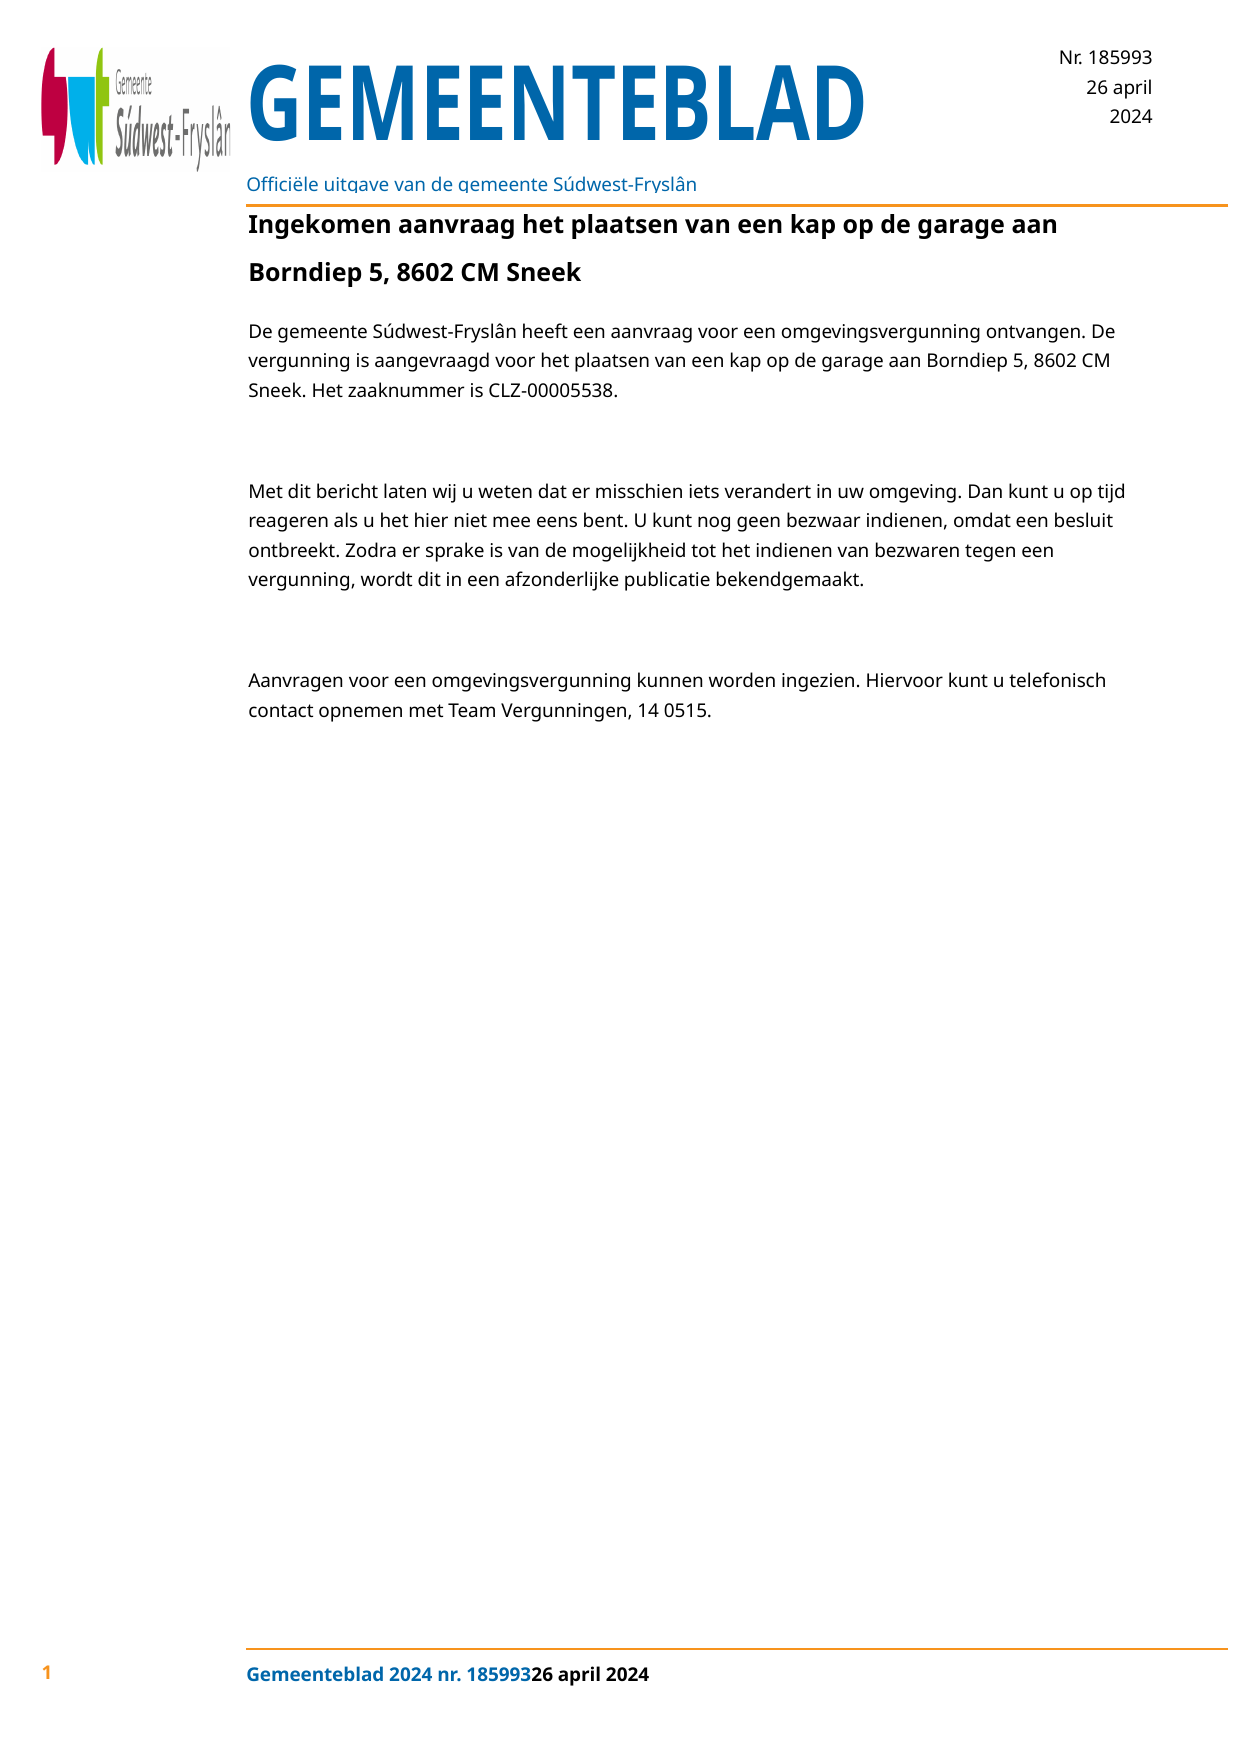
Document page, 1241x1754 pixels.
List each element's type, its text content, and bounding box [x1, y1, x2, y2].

text Ingekomen aanvraag het plaatsen van een kap op de garage aan Borndiep 5, 8602 CM Sneek [248, 207, 1152, 288]
picture [41, 47, 231, 172]
text Aanvragen voor een omgevingsvergunning kunnen worden ingezien. Hiervoor kunt u telefonisch contact opnemen met Team Vergunningen, 14 0515. [248, 667, 1152, 723]
text De gemeente Súdwest-Fryslân heeft een aanvraag voor een omgevingsvergunning ontvangen. De vergunning is aangevraagd voor het plaatsen van een kap op de garage aan Borndiep 5, 8602 CM Sneek. Het zaaknummer is CLZ-00005538. [248, 318, 1152, 403]
text Met dit bericht laten wij u weten dat er misschien iets verandert in uw omgeving. Dan kunt u op tijd reageren als u het hier niet mee eens bent. U kunt nog geen bezwaar indienen, omdat een besluit ontbreekt. Zodra er sprake is van de mogelijkheid tot het indienen van bezwaren tegen een vergunning, wordt dit in een afzonderlijke publicatie bekendgemaakt. [248, 478, 1152, 592]
